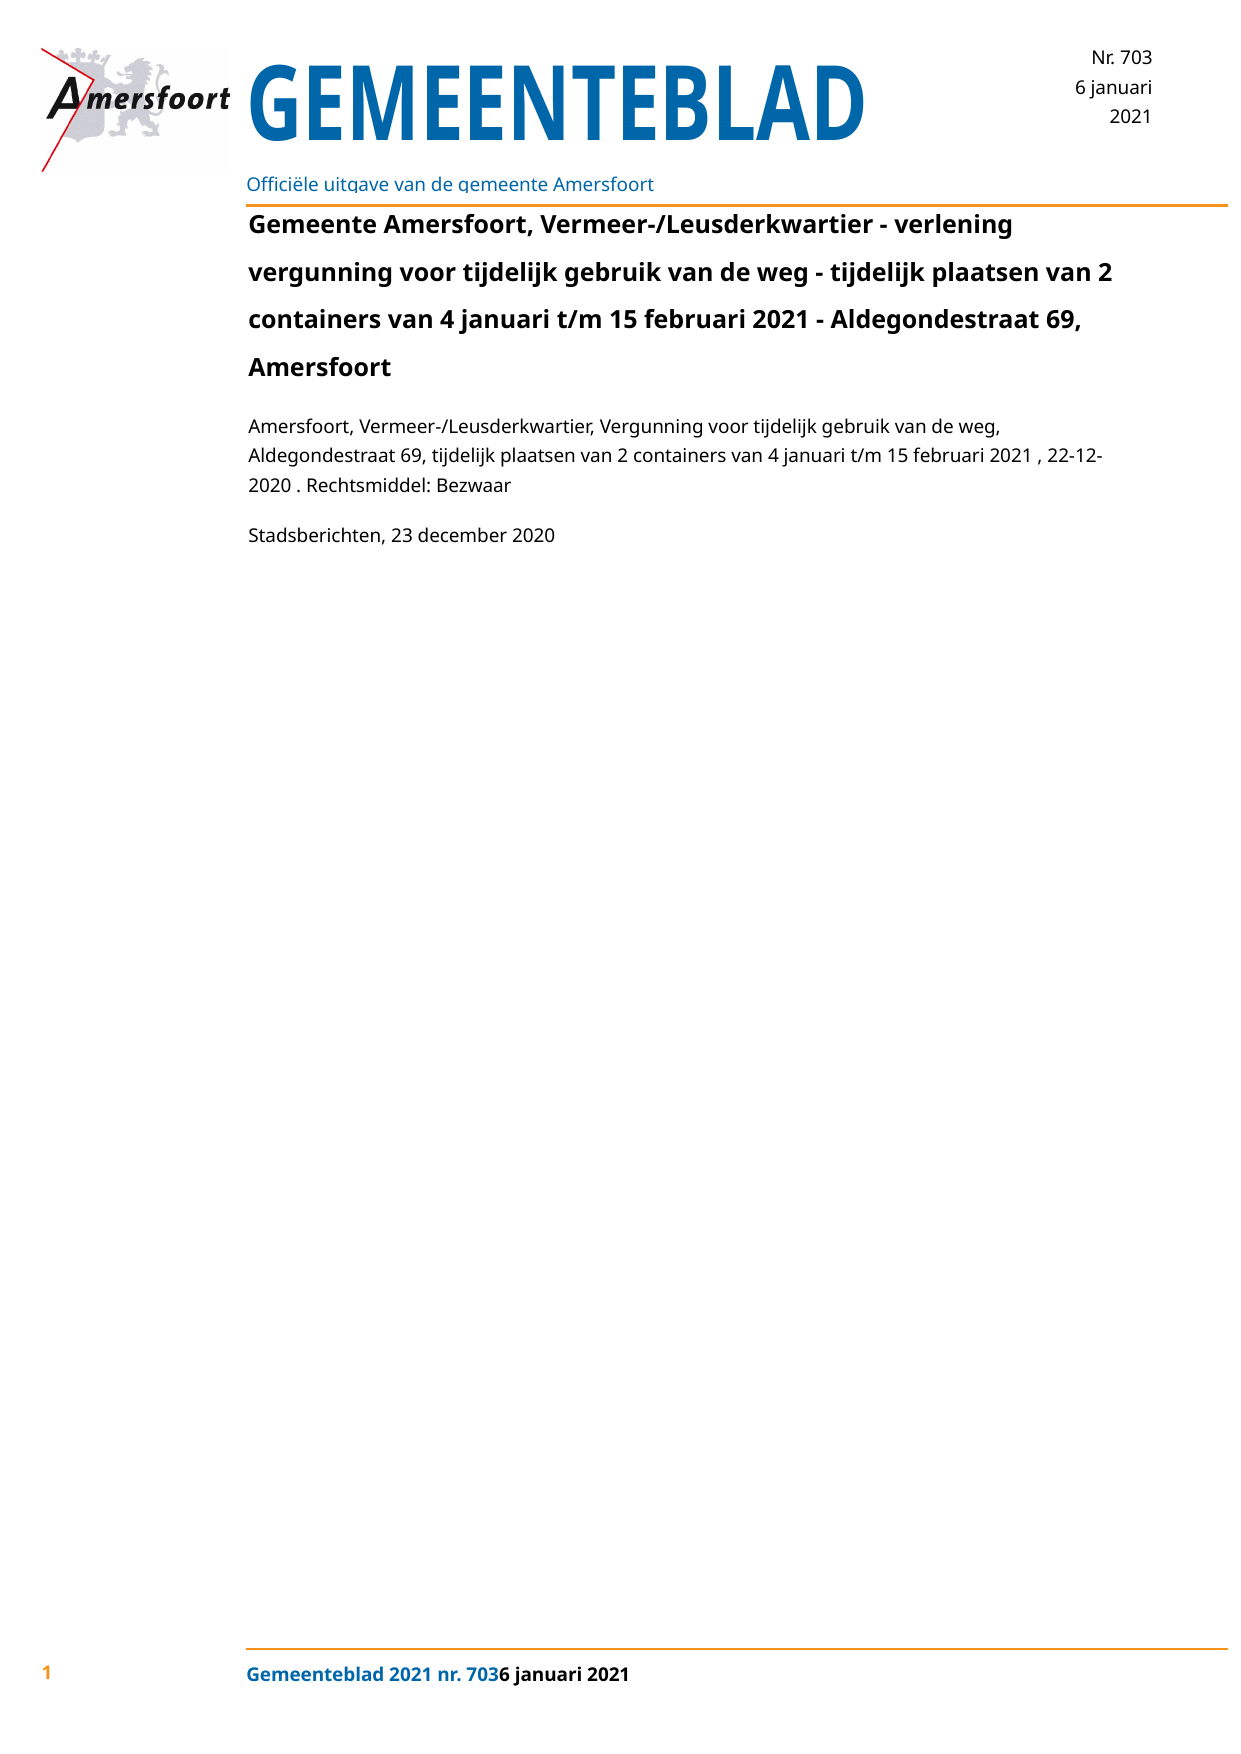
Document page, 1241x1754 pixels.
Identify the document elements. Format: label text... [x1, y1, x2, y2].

picture [41, 47, 231, 172]
text Gemeente Amersfoort, Vermeer-/Leusderkwartier - verlening vergunning voor tijdelijk gebruik van de weg - tijdelijk plaatsen van 2 containers van 4 januari t/m 15 februari 2021 - Aldegondestraat 69, Amersfoort [248, 207, 1152, 384]
text Stadsberichten, 23 december 2020 [248, 523, 1152, 548]
text Amersfoort, Vermeer-/Leusderkwartier, Vergunning voor tijdelijk gebruik van de weg, Aldegondestraat 69, tijdelijk plaatsen van 2 containers van 4 januari t/m 15 februari 2021 , 22-12-2020 . Rechtsmiddel: Bezwaar [248, 413, 1152, 498]
